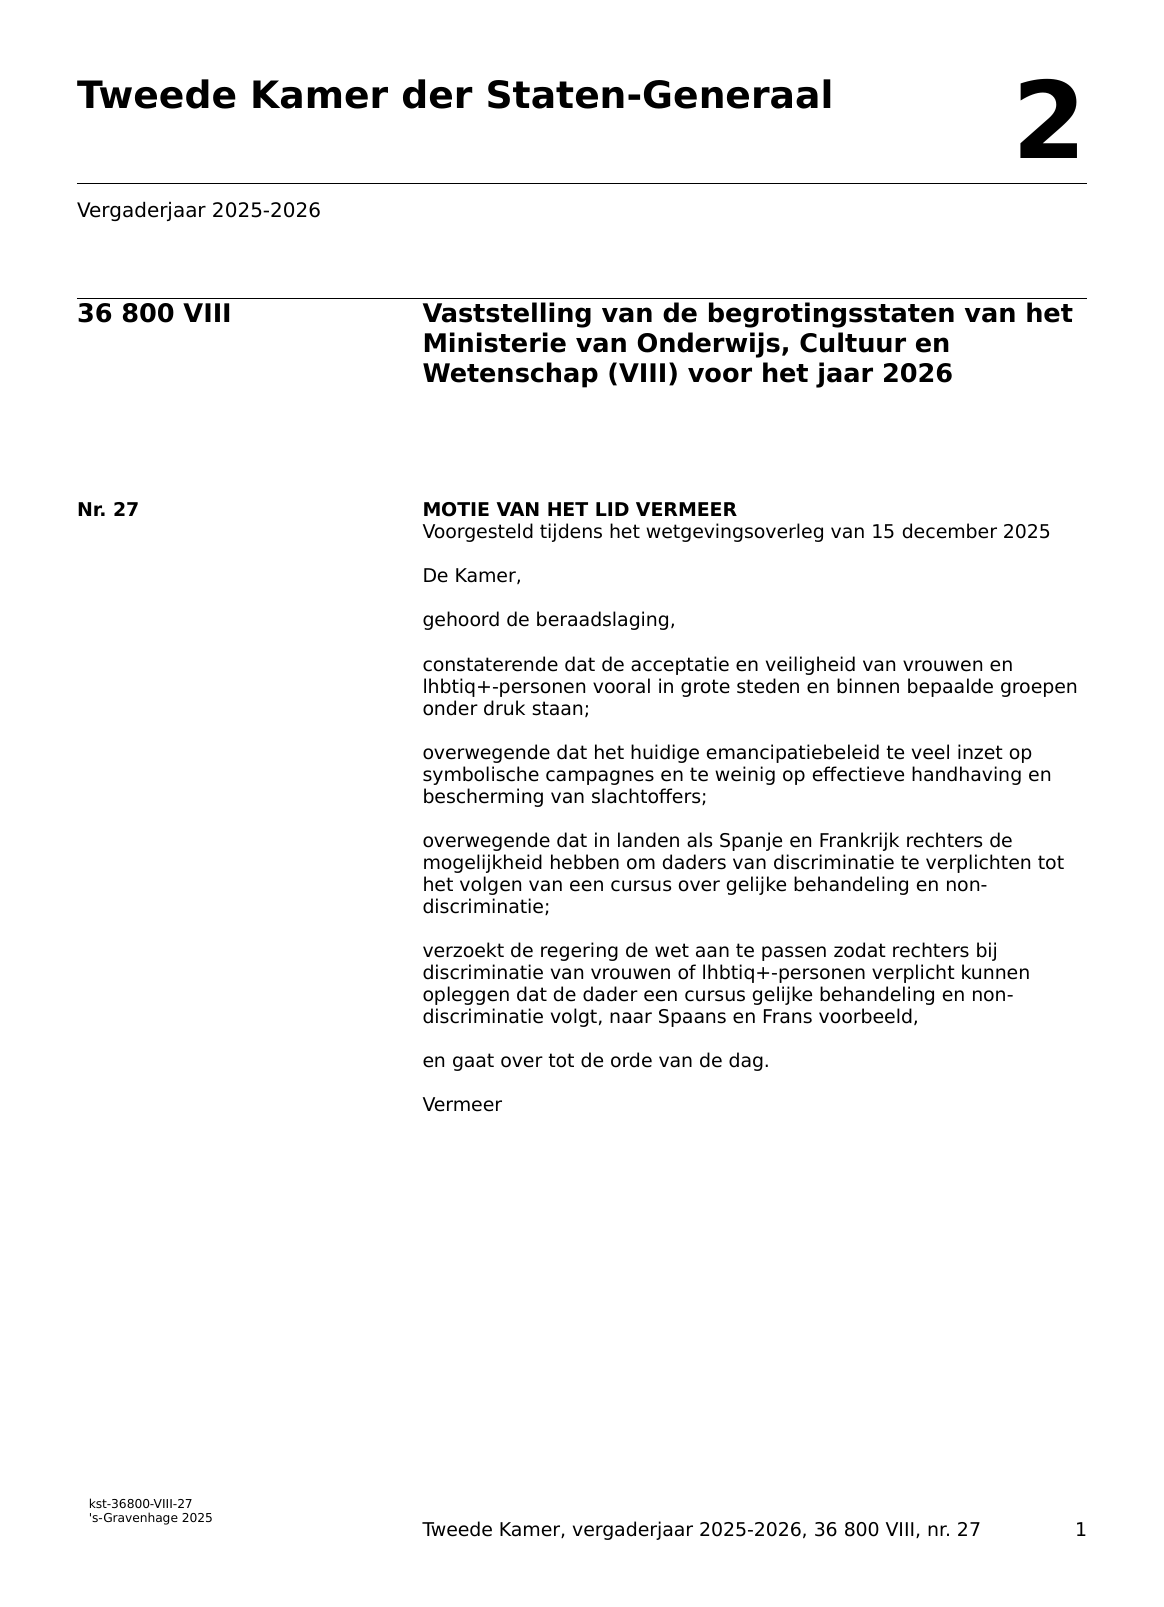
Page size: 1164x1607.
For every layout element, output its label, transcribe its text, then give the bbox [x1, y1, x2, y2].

text en gaat over tot de orde van de dag. [422, 1050, 1087, 1072]
table_header Tweede Kamer der Staten-Generaal [77, 59, 886, 183]
text overwegende dat in landen als Spanje en Frankrijk rechters de mogelijkheid hebben om daders van discriminatie te verplichten tot het volgen van een cursus over gelijke behandeling en non-discriminatie; [422, 830, 1087, 918]
text kst-36800-VIII-27 [88, 1497, 323, 1511]
subtitle Nr. 27 MOTIE VAN HET LID VERMEER [77, 499, 1087, 521]
table_cell Vergaderjaar 2025-2026 [77, 184, 1087, 298]
text overwegende dat het huidige emancipatiebeleid te veel inzet op symbolische campagnes en te weinig op effectieve handhaving en bescherming van slachtoffers; [422, 742, 1087, 808]
text 's-Gravenhage 2025 [88, 1511, 323, 1525]
text Voorgesteld tijdens het wetgevingsoverleg van 15 december 2025 [422, 521, 1087, 543]
text verzoekt de regering de wet aan te passen zodat rechters bij discriminatie van vrouwen of lhbtiq+-personen verplicht kunnen opleggen dat de dader een cursus gelijke behandeling en non-discriminatie volgt, naar Spaans en Frans voorbeeld, [422, 940, 1087, 1028]
text Vermeer [422, 1094, 1087, 1116]
text De Kamer, [422, 565, 1087, 587]
table_header 2 [886, 59, 1087, 183]
text constaterende dat de acceptatie en veiligheid van vrouwen en lhbtiq+-personen vooral in grote steden en binnen bepaalde groepen onder druk staan; [422, 653, 1087, 719]
subtitle 36 800 VIII Vaststelling van de begrotingsstaten van het Ministerie van Onderwijs, Cultuur en Wetenschap (VIII) voor het jaar 2026 [77, 299, 1087, 388]
text gehoord de beraadslaging, [422, 609, 1087, 631]
